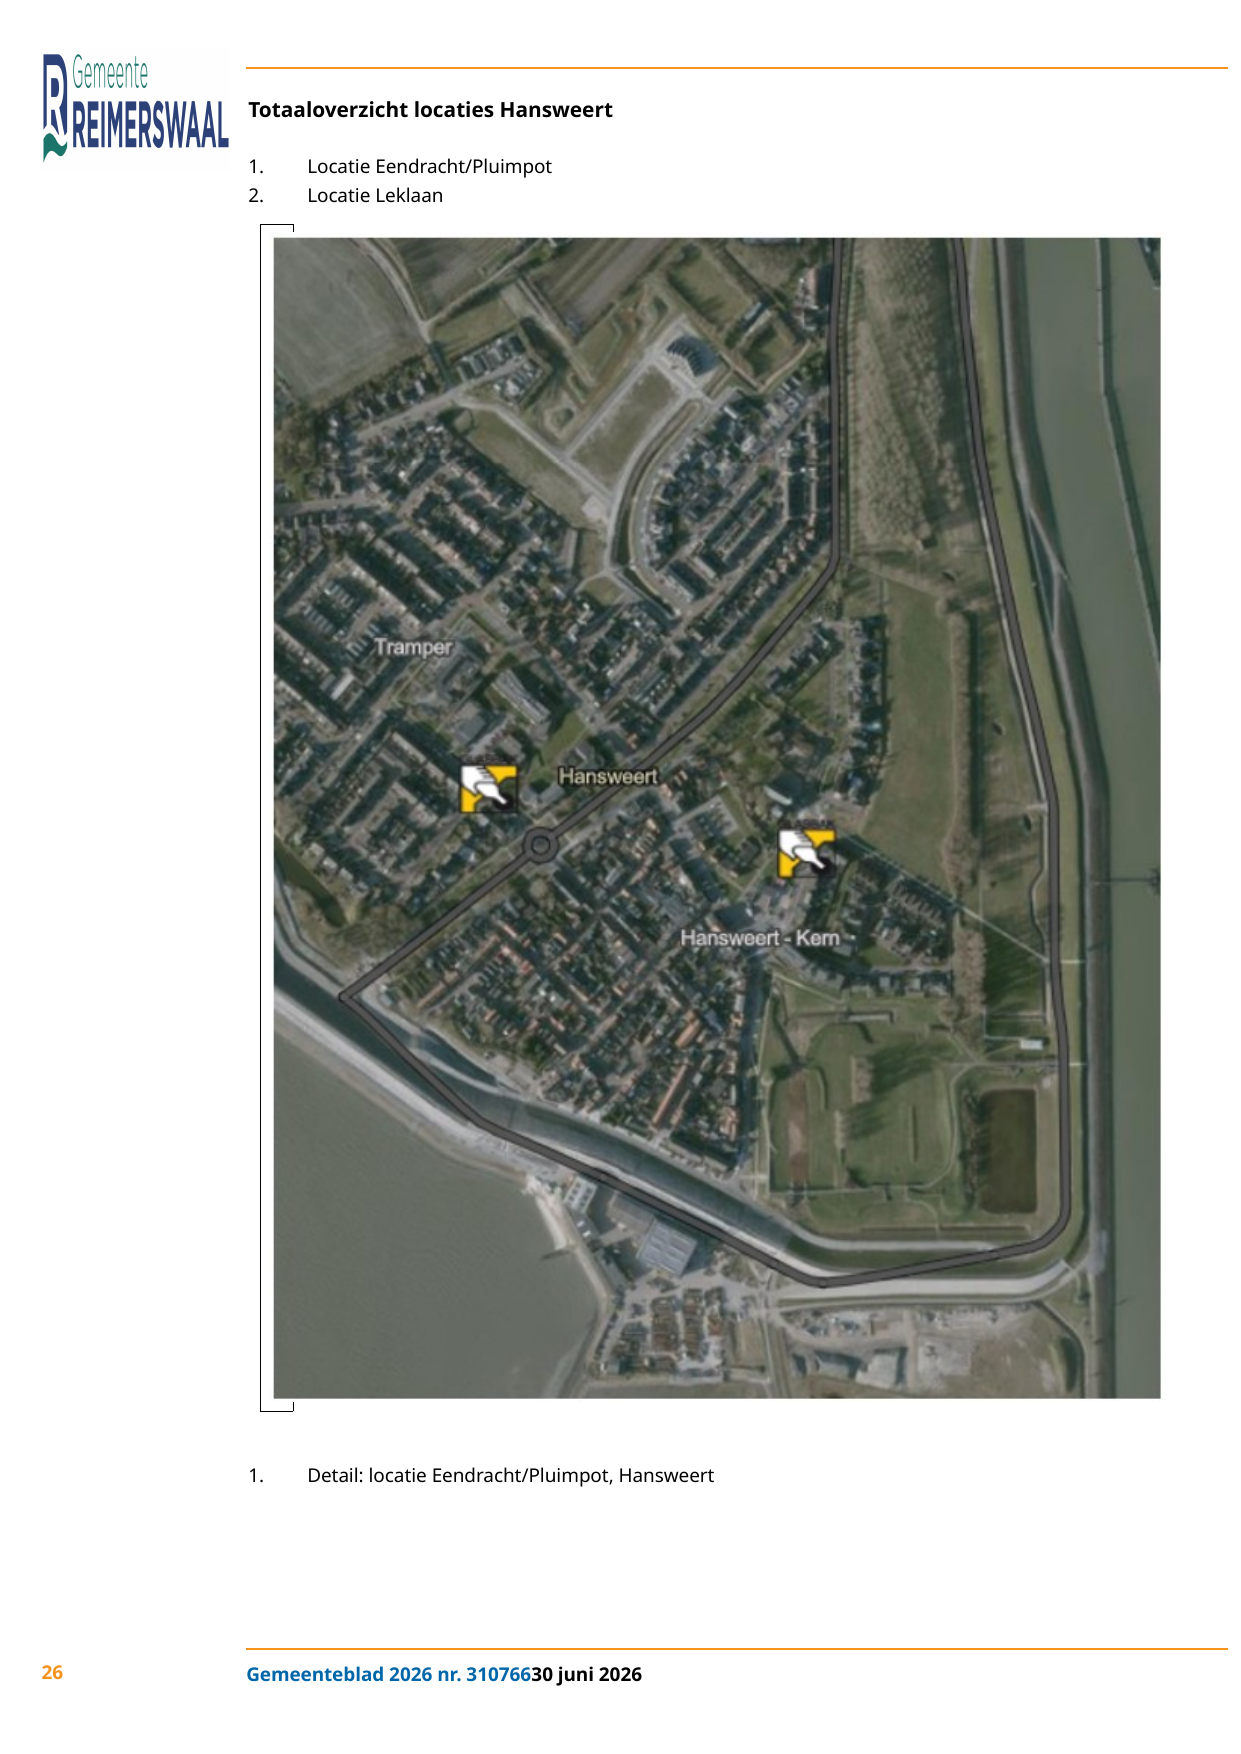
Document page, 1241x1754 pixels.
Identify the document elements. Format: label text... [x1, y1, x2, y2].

list Locatie Eendracht/Pluimpot [248, 153, 1152, 179]
list Detail: locatie Eendracht/Pluimpot, Hansweert [248, 1462, 1152, 1487]
list Locatie Leklaan [248, 182, 1152, 208]
picture [41, 47, 231, 172]
text Totaaloverzicht locaties Hansweert [248, 95, 1152, 123]
picture [268, 232, 1173, 1402]
